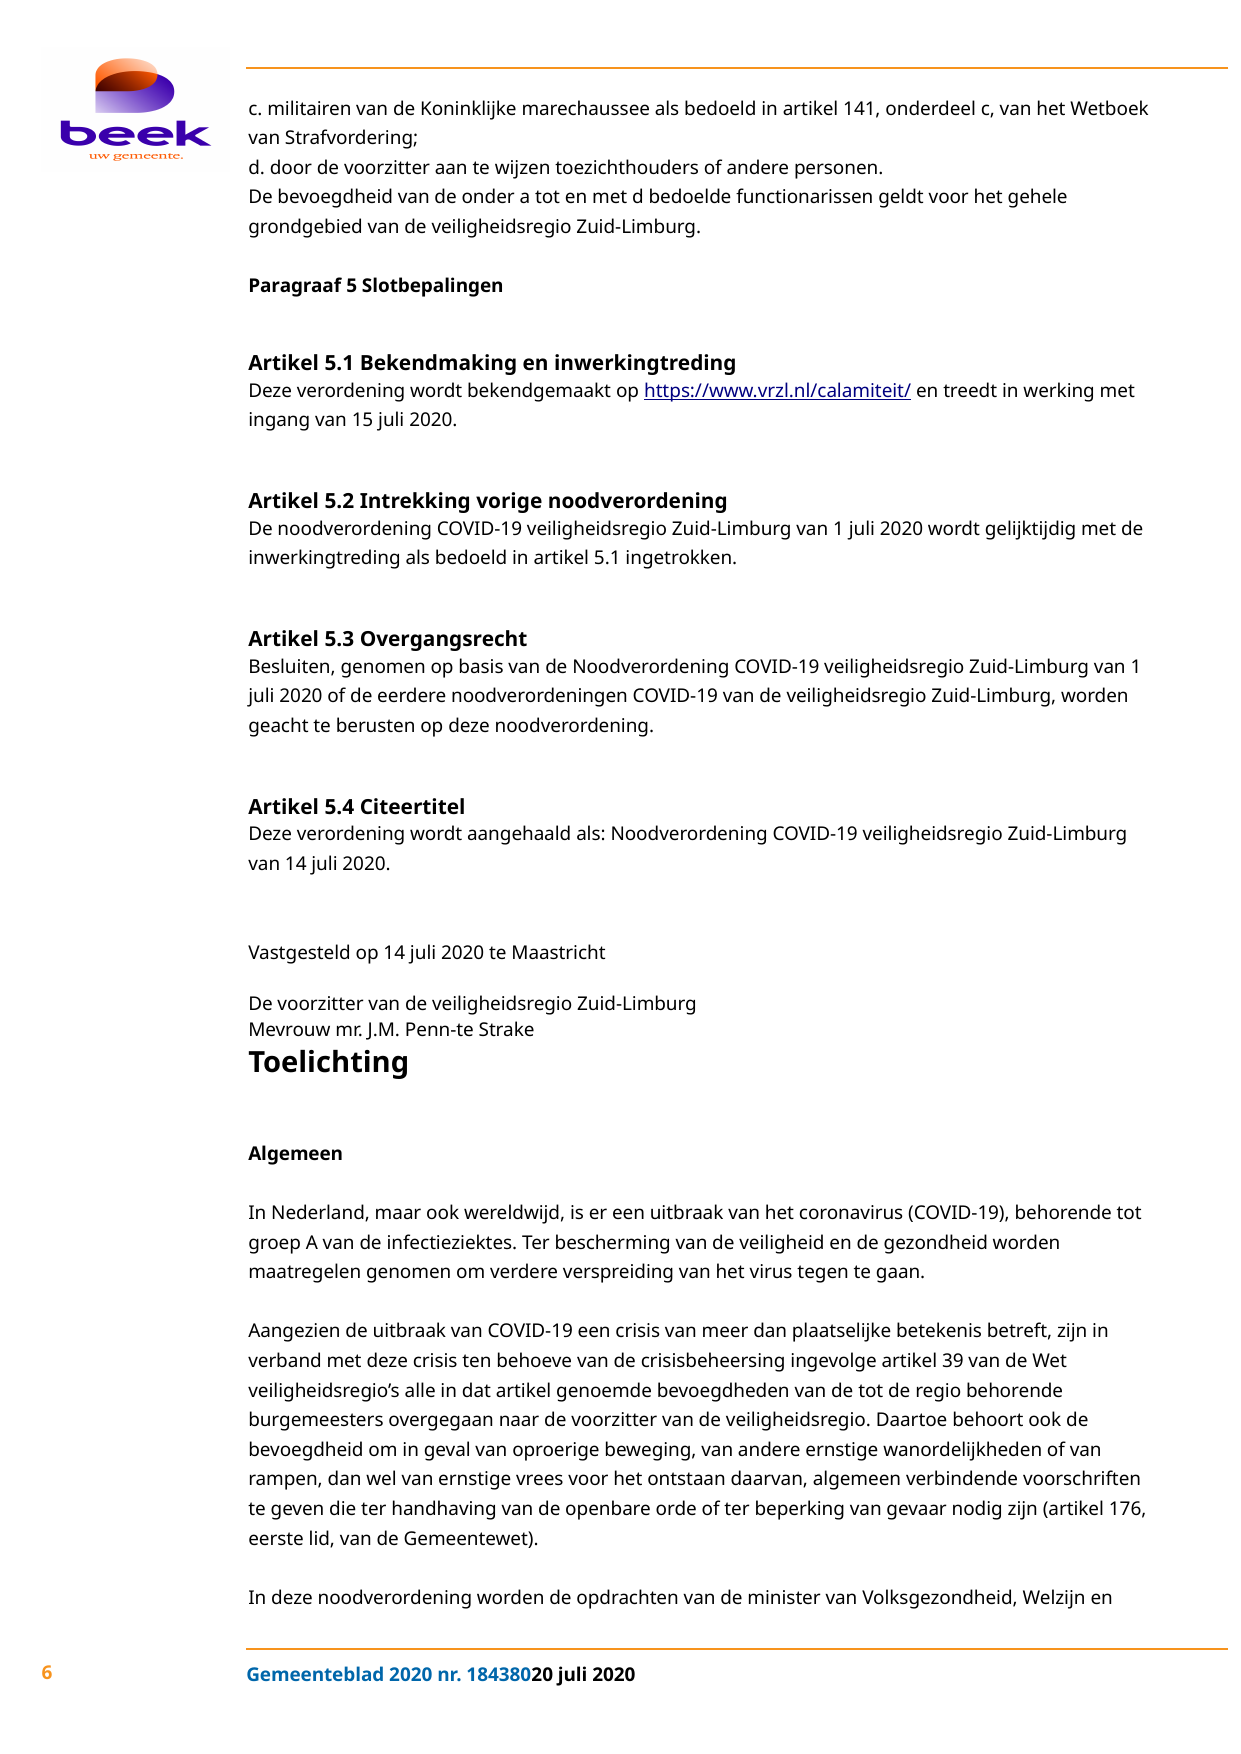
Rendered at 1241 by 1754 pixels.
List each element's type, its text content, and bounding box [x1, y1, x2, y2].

text c. militairen van de Koninklijke marechaussee als bedoeld in artikel 141, onderdeel c, van het Wetboek van Strafvordering; [248, 95, 1152, 150]
text In Nederland, maar ook wereldwijd, is er een uitbraak van het coronavirus (COVID-19), behorende tot groep A van de infectieziektes. Ter bescherming van de veiligheid en de gezondheid worden maatregelen genomen om verdere verspreiding van het virus tegen te gaan. [248, 1199, 1152, 1284]
text De bevoegdheid van de onder a tot en met d bedoelde functionarissen geldt voor het gehele grondgebied van de veiligheidsregio Zuid-Limburg. [248, 183, 1152, 239]
text In deze noodverordening worden de opdrachten van de minister van Volksgezondheid, Welzijn en [248, 1584, 1152, 1610]
text Deze verordening wordt bekendgemaakt op https://www.vrzl.nl/calamiteit/ en treedt in werking met ingang van 15 juli 2020. [248, 377, 1152, 432]
picture [41, 47, 231, 172]
text De noodverordening COVID-19 veiligheidsregio Zuid-Limburg van 1 juli 2020 wordt gelijktijdig met de inwerkingtreding als bedoeld in artikel 5.1 ingetrokken. [248, 515, 1152, 570]
text Vastgesteld op 14 juli 2020 te Maastricht [248, 939, 1152, 964]
text Aangezien de uitbraak van COVID-19 een crisis van meer dan plaatselijke betekenis betreft, zijn in verband met deze crisis ten behoeve van de crisisbeheersing ingevolge artikel 39 van de Wet veiligheidsregio’s alle in dat artikel genoemde bevoegdheden van de tot de regio behorende burgemeesters overgegaan naar de voorzitter van de veiligheidsregio. Daartoe behoort ook de bevoegdheid om in geval van oproerige beweging, van andere ernstige wanordelijkheden of van rampen, dan wel van ernstige vrees voor het ontstaan daarvan, algemeen verbindende voorschriften te geven die ter handhaving van de openbare orde of ter beperking van gevaar nodig zijn (artikel 176, eerste lid, van de Gemeentewet). [248, 1318, 1152, 1551]
text Mevrouw mr. J.M. Penn-te Strake [248, 1016, 1152, 1042]
text Paragraaf 5 Slotbepalingen [248, 272, 1152, 298]
text Artikel 5.3 Overgangsrecht [248, 624, 1152, 653]
text Artikel 5.2 Intrekking vorige noodverordening [248, 486, 1152, 515]
text d. door de voorzitter aan te wijzen toezichthouders of andere personen. [248, 154, 1152, 180]
text Algemeen [248, 1140, 1152, 1166]
text Artikel 5.1 Bekendmaking en inwerkingtreding [248, 348, 1152, 377]
text De voorzitter van de veiligheidsregio Zuid-Limburg [248, 990, 1152, 1016]
text Toelichting [248, 1042, 1152, 1081]
text Deze verordening wordt aangehaald als: Noodverordening COVID-19 veiligheidsregio Zuid-Limburg van 14 juli 2020. [248, 821, 1152, 876]
text Artikel 5.4 Citeertitel [248, 792, 1152, 821]
text Besluiten, genomen op basis van de Noodverordening COVID-19 veiligheidsregio Zuid-Limburg van 1 juli 2020 of de eerdere noodverordeningen COVID-19 van de veiligheidsregio Zuid-Limburg, worden geacht te berusten op deze noodverordening. [248, 653, 1152, 738]
